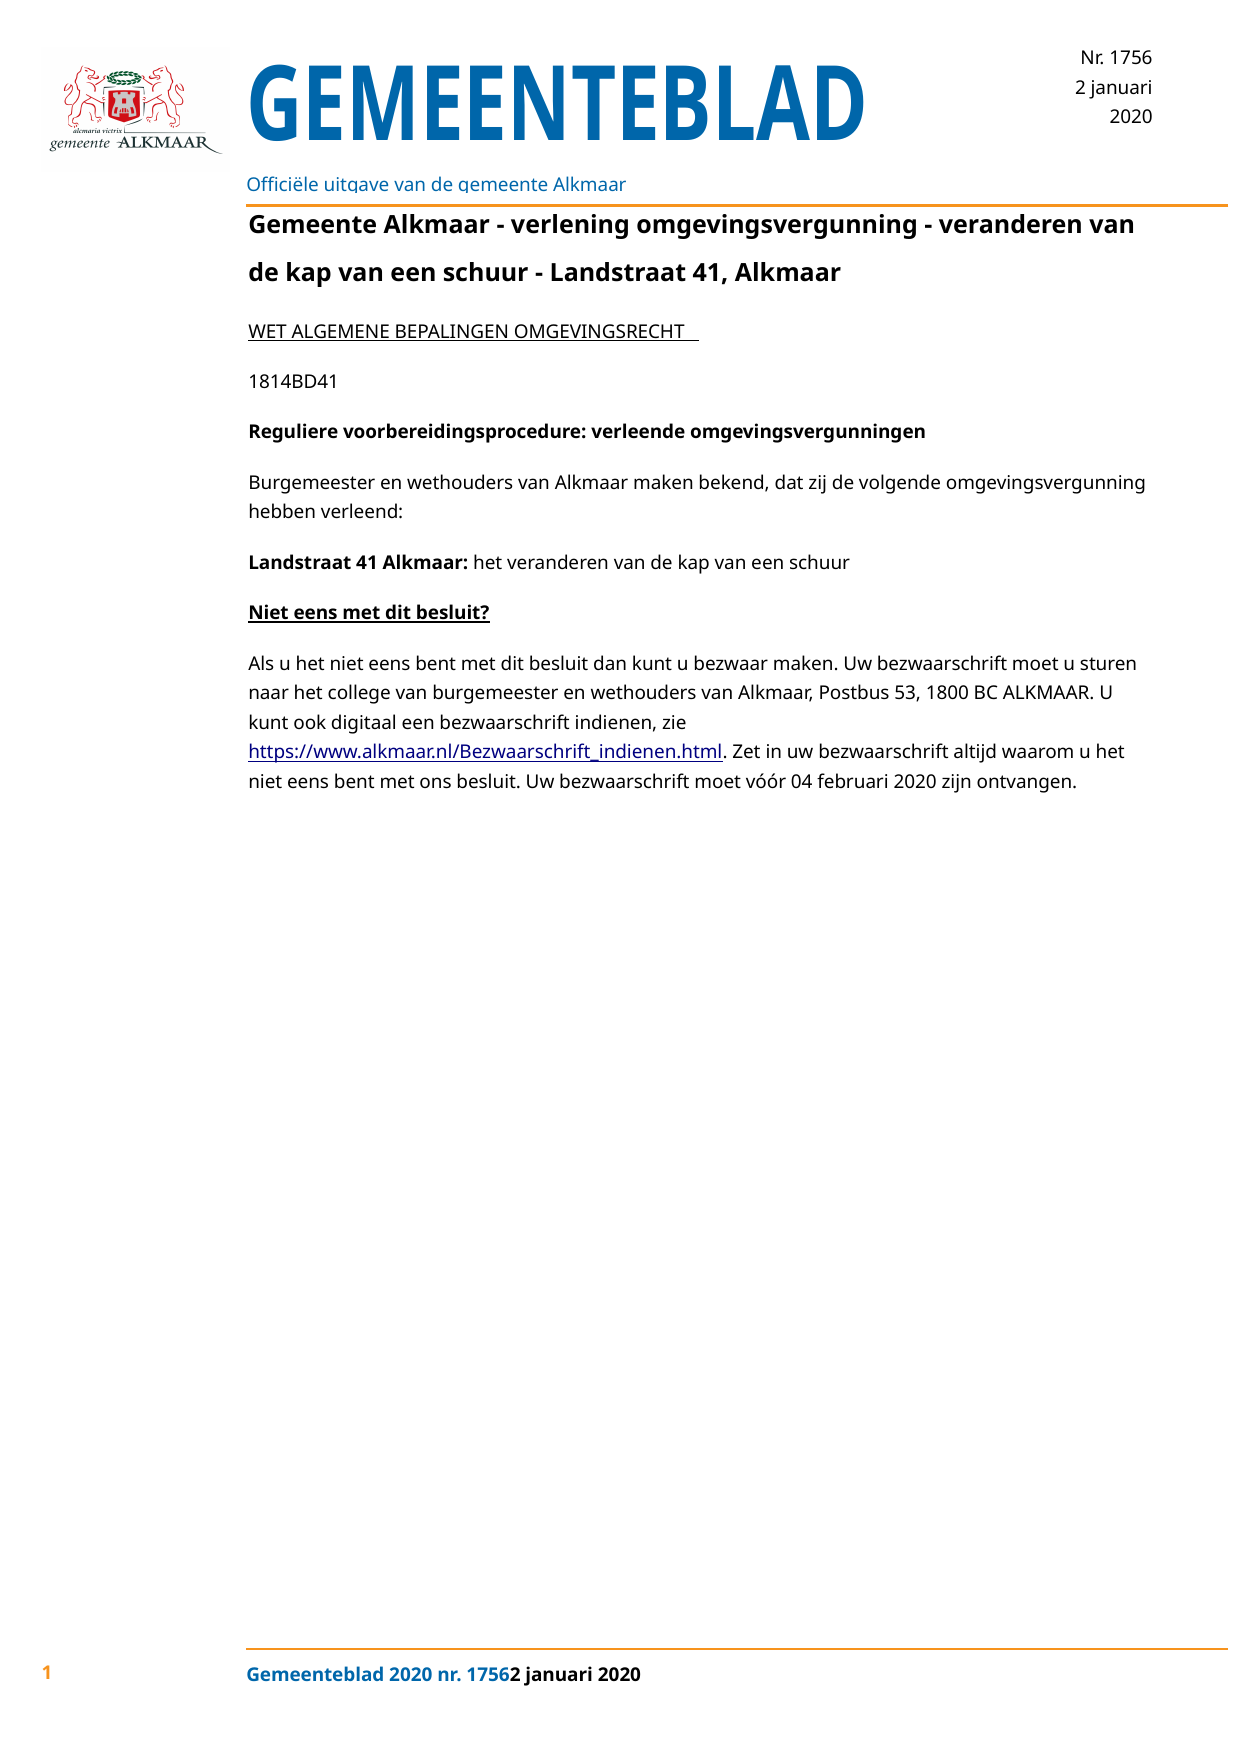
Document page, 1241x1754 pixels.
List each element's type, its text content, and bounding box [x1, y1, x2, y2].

text WET ALGEMENE BEPALINGEN OMGEVINGSRECHT [248, 318, 1152, 344]
picture [41, 47, 231, 172]
text Landstraat 41 Alkmaar: het veranderen van de kap van een schuur [248, 549, 1152, 575]
text Burgemeester en wethouders van Alkmaar maken bekend, dat zij de volgende omgevingsvergunning hebben verleend: [248, 469, 1152, 524]
text 1814BD41 [248, 368, 1152, 394]
text Gemeente Alkmaar - verlening omgevingsvergunning - veranderen van de kap van een schuur - Landstraat 41, Alkmaar [248, 207, 1152, 288]
text Niet eens met dit besluit? [248, 599, 1152, 625]
text Reguliere voorbereidingsprocedure: verleende omgevingsvergunningen [248, 419, 1152, 444]
text Als u het niet eens bent met dit besluit dan kunt u bezwaar maken. Uw bezwaarschrift moet u sturen naar het college van burgemeester en wethouders van Alkmaar, Postbus 53, 1800 BC ALKMAAR. U kunt ook digitaal een bezwaarschrift indienen, zie https://www.alkmaar.nl/Bezwaarschrift_indienen.html. Zet in uw bezwaarschrift altijd waarom u het niet eens bent met ons besluit. Uw bezwaarschrift moet vóór 04 februari 2020 zijn ontvangen. [248, 650, 1152, 794]
